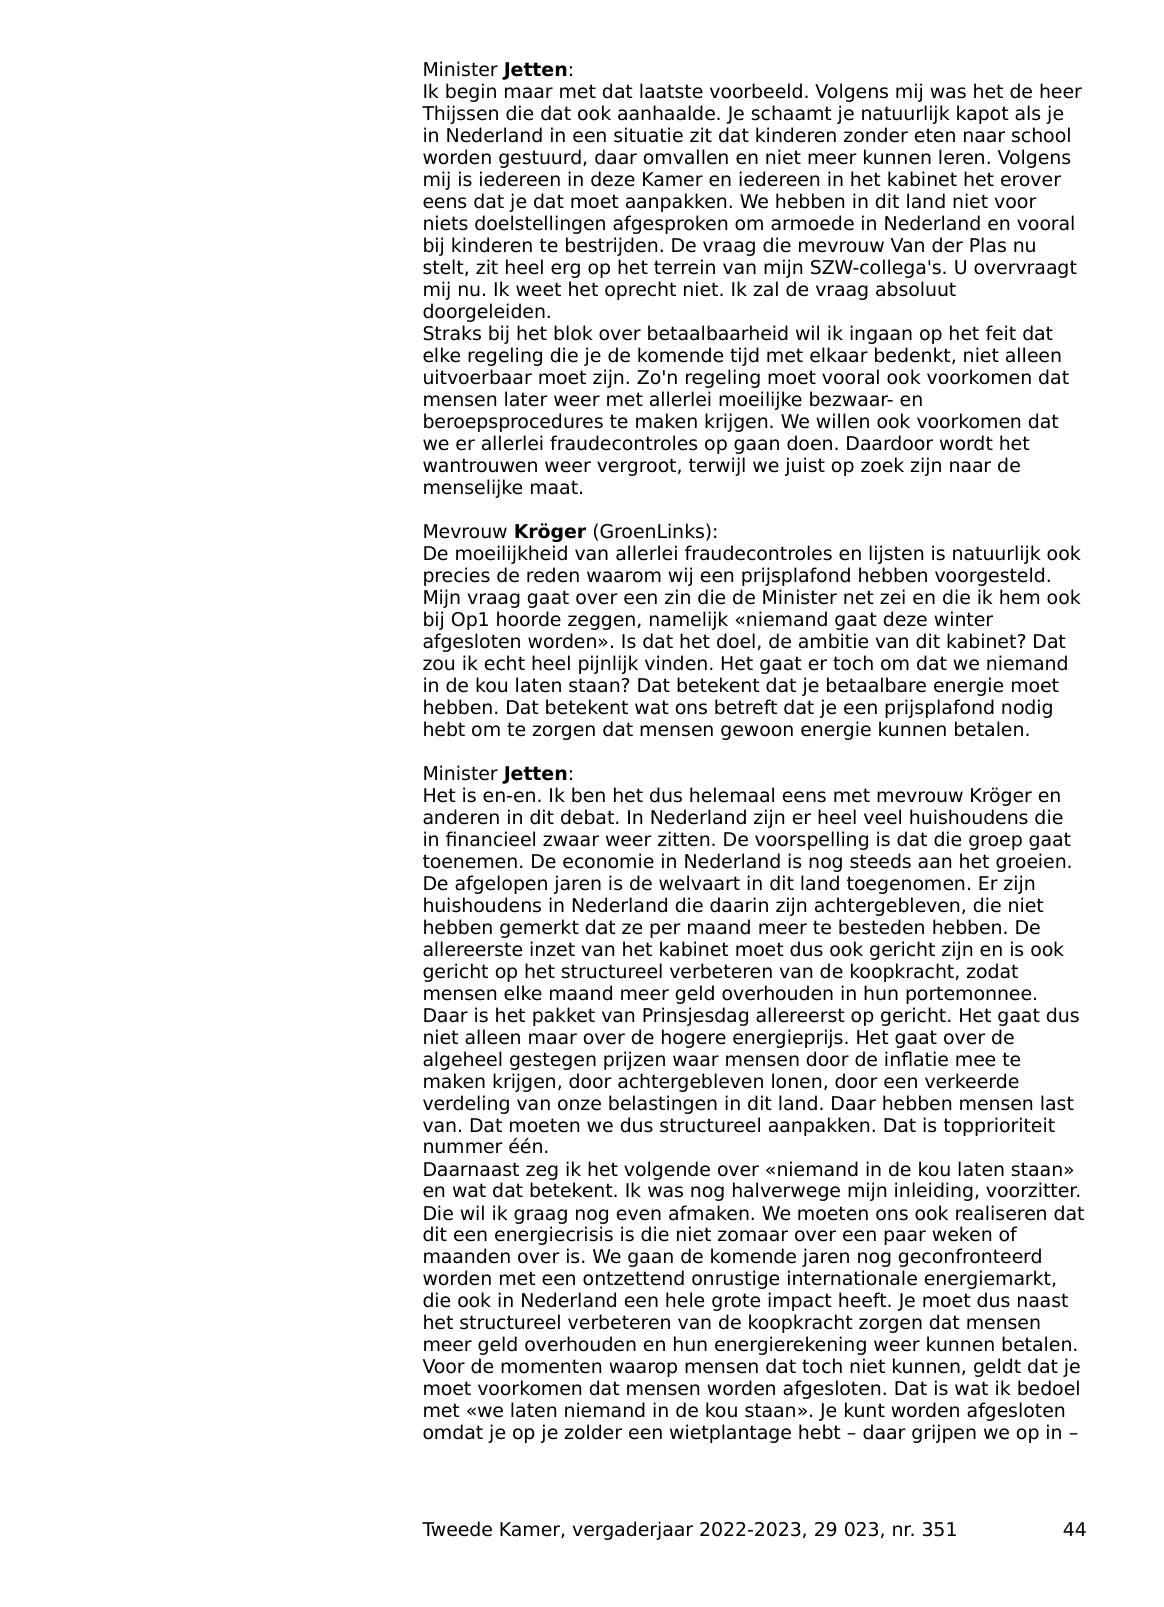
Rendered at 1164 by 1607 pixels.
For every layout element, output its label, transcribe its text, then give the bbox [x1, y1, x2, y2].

text Minister Jetten: [422, 763, 1087, 785]
text Mevrouw Kröger (GroenLinks): [422, 521, 1087, 543]
text De moeilijkheid van allerlei fraudecontroles en lijsten is natuurlijk ook precies de reden waarom wij een prijsplafond hebben voorgesteld. Mijn vraag gaat over een zin die de Minister net zei en die ik hem ook bij Op1 hoorde zeggen, namelijk «niemand gaat deze winter afgesloten worden». Is dat het doel, de ambitie van dit kabinet? Dat zou ik echt heel pijnlijk vinden. Het gaat er toch om dat we niemand in de kou laten staan? Dat betekent dat je betaalbare energie moet hebben. Dat betekent wat ons betreft dat je een prijsplafond nodig hebt om te zorgen dat mensen gewoon energie kunnen betalen. [422, 543, 1087, 741]
text Straks bij het blok over betaalbaarheid wil ik ingaan op het feit dat elke regeling die je de komende tijd met elkaar bedenkt, niet alleen uitvoerbaar moet zijn. Zo'n regeling moet vooral ook voorkomen dat mensen later weer met allerlei moeilijke bezwaar- en beroepsprocedures te maken krijgen. We willen ook voorkomen dat we er allerlei fraudecontroles op gaan doen. Daardoor wordt het wantrouwen weer vergroot, terwijl we juist op zoek zijn naar de menselijke maat. [422, 323, 1087, 499]
text Daarnaast zeg ik het volgende over «niemand in de kou laten staan» en wat dat betekent. Ik was nog halverwege mijn inleiding, voorzitter. Die wil ik graag nog even afmaken. We moeten ons ook realiseren dat dit een energiecrisis is die niet zomaar over een paar weken of maanden over is. We gaan de komende jaren nog geconfronteerd worden met een ontzettend onrustige internationale energiemarkt, die ook in Nederland een hele grote impact heeft. Je moet dus naast het structureel verbeteren van de koopkracht zorgen dat mensen meer geld overhouden en hun energierekening weer kunnen betalen. Voor de momenten waarop mensen dat toch niet kunnen, geldt dat je moet voorkomen dat mensen worden afgesloten. Dat is wat ik bedoel met «we laten niemand in de kou staan». Je kunt worden afgesloten omdat je op je zolder een wietplantage hebt – daar grijpen we op in – [422, 1158, 1087, 1444]
text Het is en-en. Ik ben het dus helemaal eens met mevrouw Kröger en anderen in dit debat. In Nederland zijn er heel veel huishoudens die in financieel zwaar weer zitten. De voorspelling is dat die groep gaat toenemen. De economie in Nederland is nog steeds aan het groeien. De afgelopen jaren is de welvaart in dit land toegenomen. Er zijn huishoudens in Nederland die daarin zijn achtergebleven, die niet hebben gemerkt dat ze per maand meer te besteden hebben. De allereerste inzet van het kabinet moet dus ook gericht zijn en is ook gericht op het structureel verbeteren van de koopkracht, zodat mensen elke maand meer geld overhouden in hun portemonnee. Daar is het pakket van Prinsjesdag allereerst op gericht. Het gaat dus niet alleen maar over de hogere energieprijs. Het gaat over de algeheel gestegen prijzen waar mensen door de inflatie mee te maken krijgen, door achtergebleven lonen, door een verkeerde verdeling van onze belastingen in dit land. Daar hebben mensen last van. Dat moeten we dus structureel aanpakken. Dat is topprioriteit nummer één. [422, 785, 1087, 1158]
text Ik begin maar met dat laatste voorbeeld. Volgens mij was het de heer Thijssen die dat ook aanhaalde. Je schaamt je natuurlijk kapot als je in Nederland in een situatie zit dat kinderen zonder eten naar school worden gestuurd, daar omvallen en niet meer kunnen leren. Volgens mij is iedereen in deze Kamer en iedereen in het kabinet het erover eens dat je dat moet aanpakken. We hebben in dit land niet voor niets doelstellingen afgesproken om armoede in Nederland en vooral bij kinderen te bestrijden. De vraag die mevrouw Van der Plas nu stelt, zit heel erg op het terrein van mijn SZW-collega's. U overvraagt mij nu. Ik weet het oprecht niet. Ik zal de vraag absoluut doorgeleiden. [422, 81, 1087, 323]
text Minister Jetten: [422, 59, 1087, 81]
